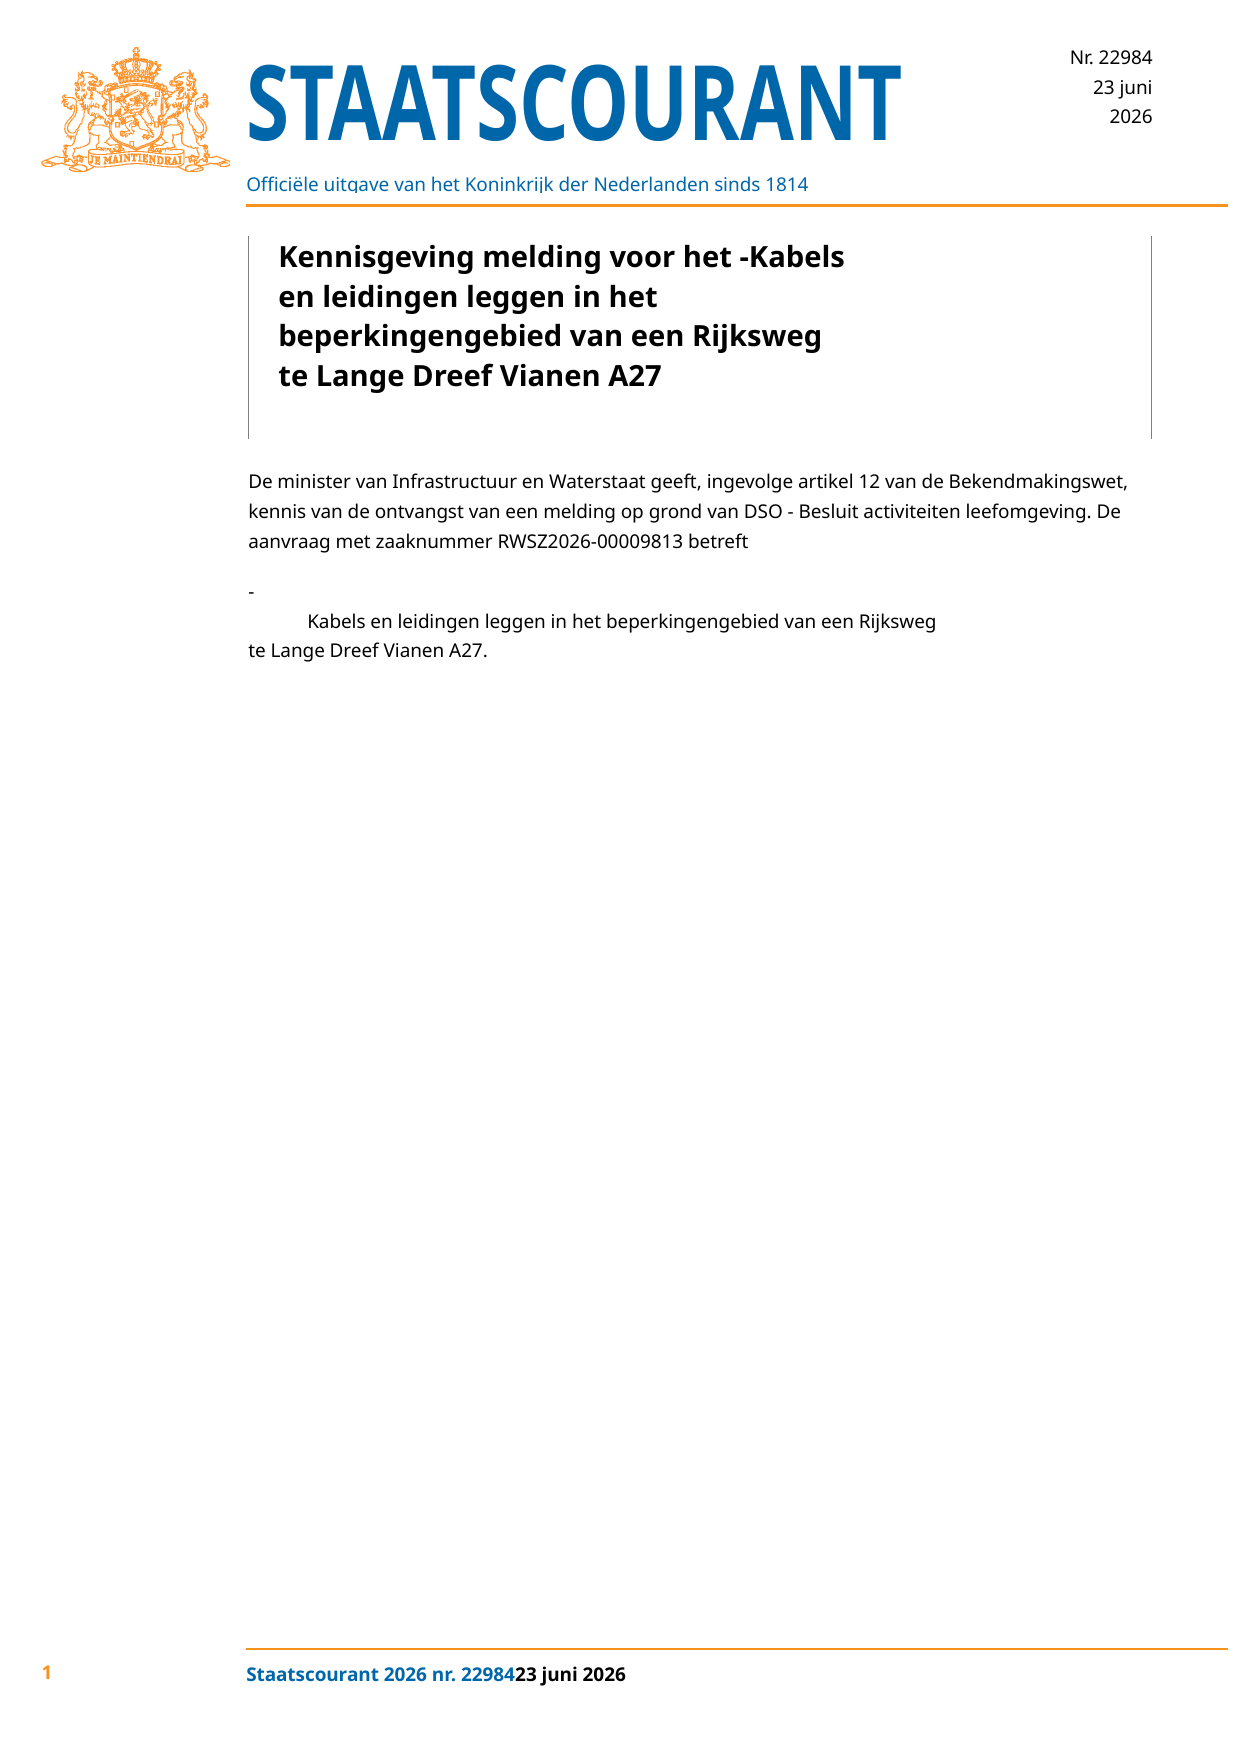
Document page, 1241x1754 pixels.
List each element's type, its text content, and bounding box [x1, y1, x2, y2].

table_header [850, 236, 912, 413]
table_header [1090, 236, 1151, 413]
picture [41, 47, 231, 172]
list Kabels en leidingen leggen in het beperkingengebied van een Rijksweg [248, 608, 1152, 633]
text De minister van Infrastructuur en Waterstaat geeft, ingevolge artikel 12 van de Bekendmakingswet, kennis van de ontvangst van een melding op grond van DSO - Besluit activiteiten leefomgeving. De aanvraag met zaaknummer RWSZ2026-00009813 betreft [248, 469, 1152, 553]
text te Lange Dreef Vianen A27. [248, 637, 1152, 663]
table_header [850, 414, 1151, 439]
picture [912, 236, 1090, 414]
table_header Kennisgeving melding voor het -Kabels en leidingen leggen in het beperkingengebied van een Rijksweg te Lange Dreef Vianen A27 [249, 236, 850, 439]
